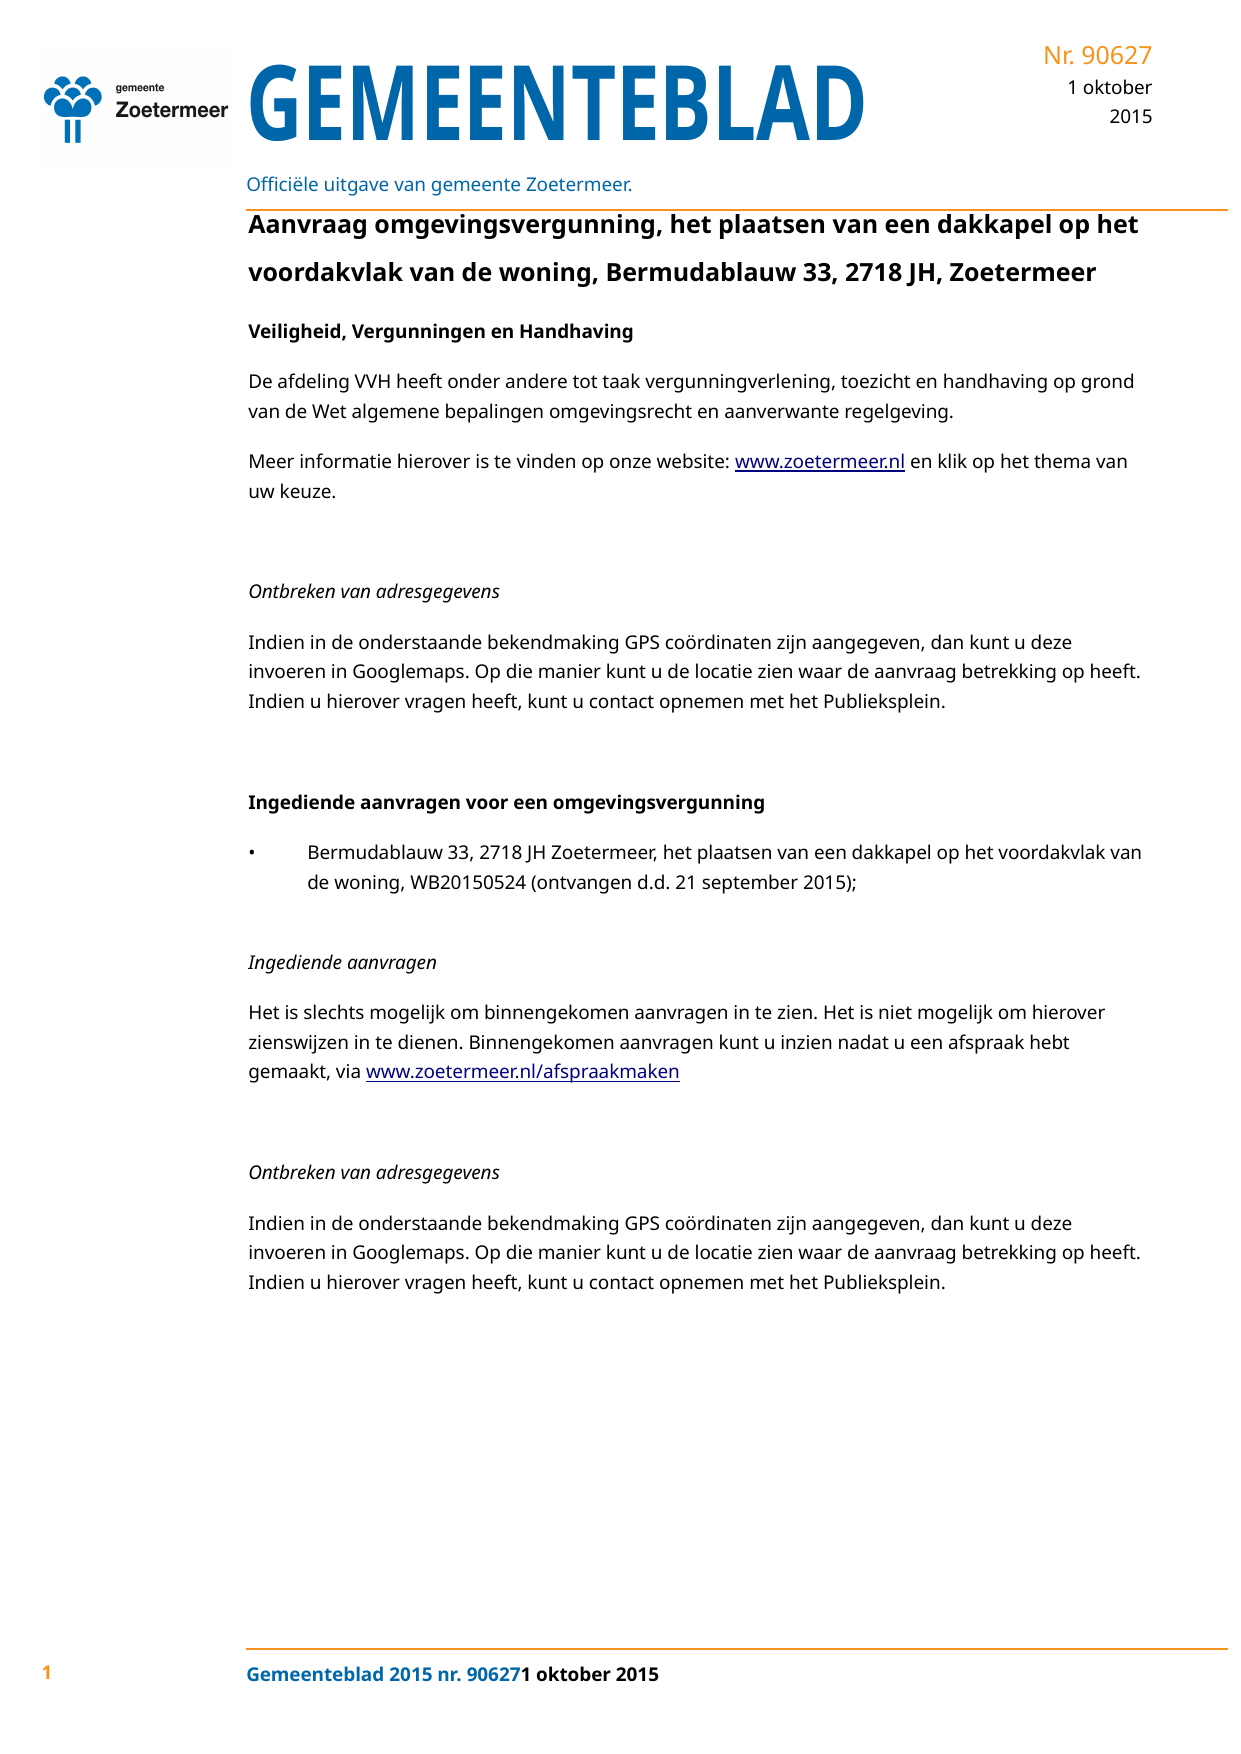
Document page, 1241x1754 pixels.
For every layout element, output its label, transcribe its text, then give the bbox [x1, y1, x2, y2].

list Bermudablauw 33, 2718 JH Zoetermeer, het plaatsen van een dakkapel op het voordakvlak van de woning, WB20150524 (ontvangen d.d. 21 september 2015); [248, 839, 1152, 895]
text Ontbreken van adresgegevens [248, 1159, 1152, 1185]
text Indien in de onderstaande bekendmaking GPS coördinaten zijn aangegeven, dan kunt u deze invoeren in Googlemaps. Op die manier kunt u de locatie zien waar de aanvraag betrekking op heeft. Indien u hierover vragen heeft, kunt u contact opnemen met het Publieksplein. [248, 1210, 1152, 1295]
text De afdeling VVH heeft onder andere tot taak vergunningverlening, toezicht en handhaving op grond van de Wet algemene bepalingen omgevingsrecht en aanverwante regelgeving. [248, 368, 1152, 424]
text Indien in de onderstaande bekendmaking GPS coördinaten zijn aangegeven, dan kunt u deze invoeren in Googlemaps. Op die manier kunt u de locatie zien waar de aanvraag betrekking op heeft. Indien u hierover vragen heeft, kunt u contact opnemen met het Publieksplein. [248, 629, 1152, 714]
text Ontbreken van adresgegevens [248, 579, 1152, 604]
text Aanvraag omgevingsvergunning, het plaatsen van een dakkapel op het voordakvlak van de woning, Bermudablauw 33, 2718 JH, Zoetermeer [248, 211, 1152, 288]
text Veiligheid, Vergunningen en Handhaving [248, 318, 1152, 344]
text Ingediende aanvragen [248, 949, 1152, 975]
text Meer informatie hierover is te vinden op onze website: www.zoetermeer.nl en klik op het thema van uw keuze. [248, 448, 1152, 504]
text Het is slechts mogelijk om binnengekomen aanvragen in te zien. Het is niet mogelijk om hierover zienswijzen in te dienen. Binnengekomen aanvragen kunt u inzien nadat u een afspraak hebt gemaakt, via www.zoetermeer.nl/afspraakmaken [248, 999, 1152, 1084]
picture [41, 47, 231, 172]
text Ingediende aanvragen voor een omgevingsvergunning [248, 789, 1152, 815]
